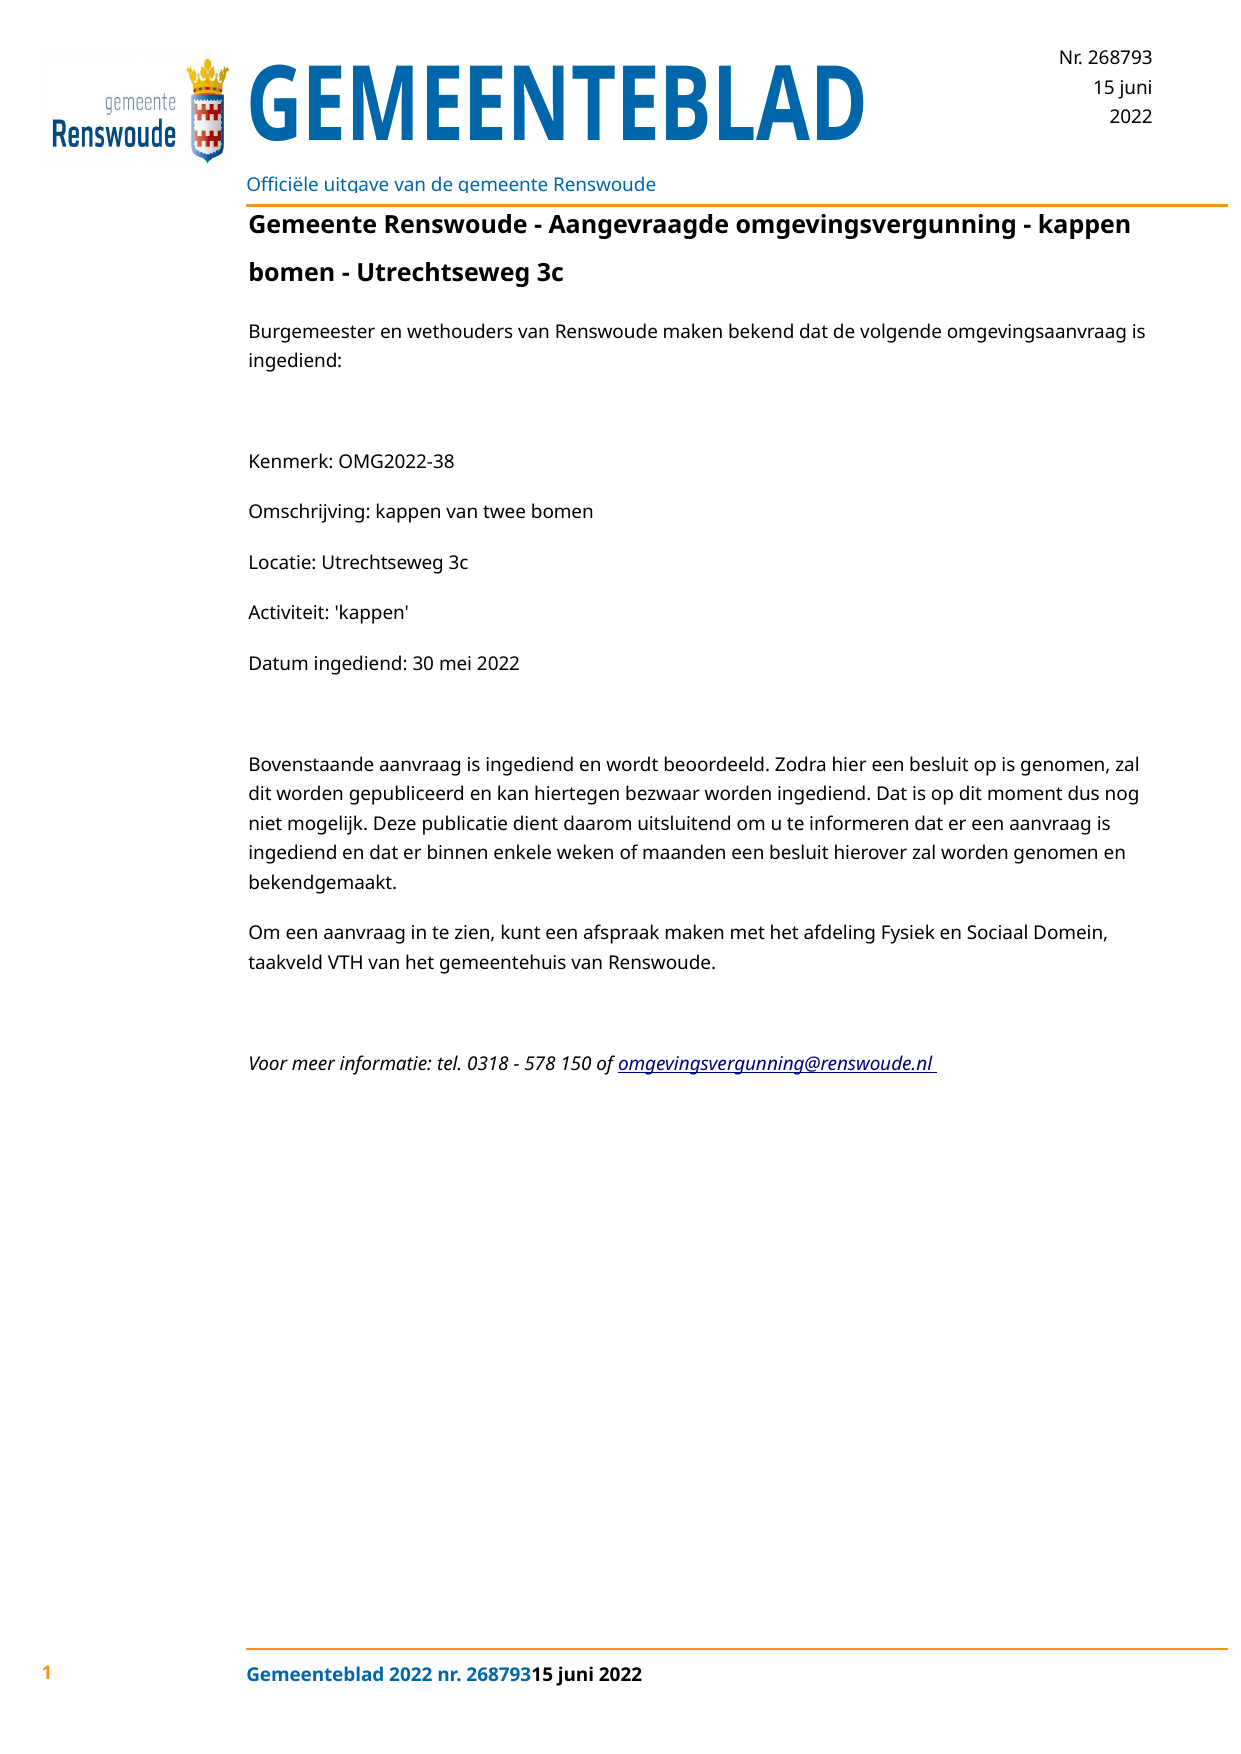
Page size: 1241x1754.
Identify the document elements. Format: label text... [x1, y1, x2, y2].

text Om een aanvraag in te zien, kunt een afspraak maken met het afdeling Fysiek en Sociaal Domein, taakveld VTH van het gemeentehuis van Renswoude. [248, 919, 1152, 975]
text Gemeente Renswoude - Aangevraagde omgevingsvergunning - kappen bomen - Utrechtseweg 3c [248, 207, 1152, 288]
picture [41, 47, 231, 172]
text Kenmerk: OMG2022-38 [248, 448, 1152, 474]
text Voor meer informatie: tel. 0318 - 578 150 of omgevingsvergunning@renswoude.nl [248, 1050, 1152, 1076]
text Locatie: Utrechtseweg 3c [248, 549, 1152, 575]
text Omschrijving: kappen van twee bomen [248, 499, 1152, 524]
text Burgemeester en wethouders van Renswoude maken bekend dat de volgende omgevingsaanvraag is ingediend: [248, 318, 1152, 373]
text Datum ingediend: 30 mei 2022 [248, 650, 1152, 676]
text Bovenstaande aanvraag is ingediend en wordt beoordeeld. Zodra hier een besluit op is genomen, zal dit worden gepubliceerd en kan hiertegen bezwaar worden ingediend. Dat is op dit moment dus nog niet mogelijk. Deze publicatie dient daarom uitsluitend om u te informeren dat er een aanvraag is ingediend en dat er binnen enkele weken of maanden een besluit hierover zal worden genomen en bekendgemaakt. [248, 751, 1152, 895]
text Activiteit: 'kappen' [248, 599, 1152, 625]
